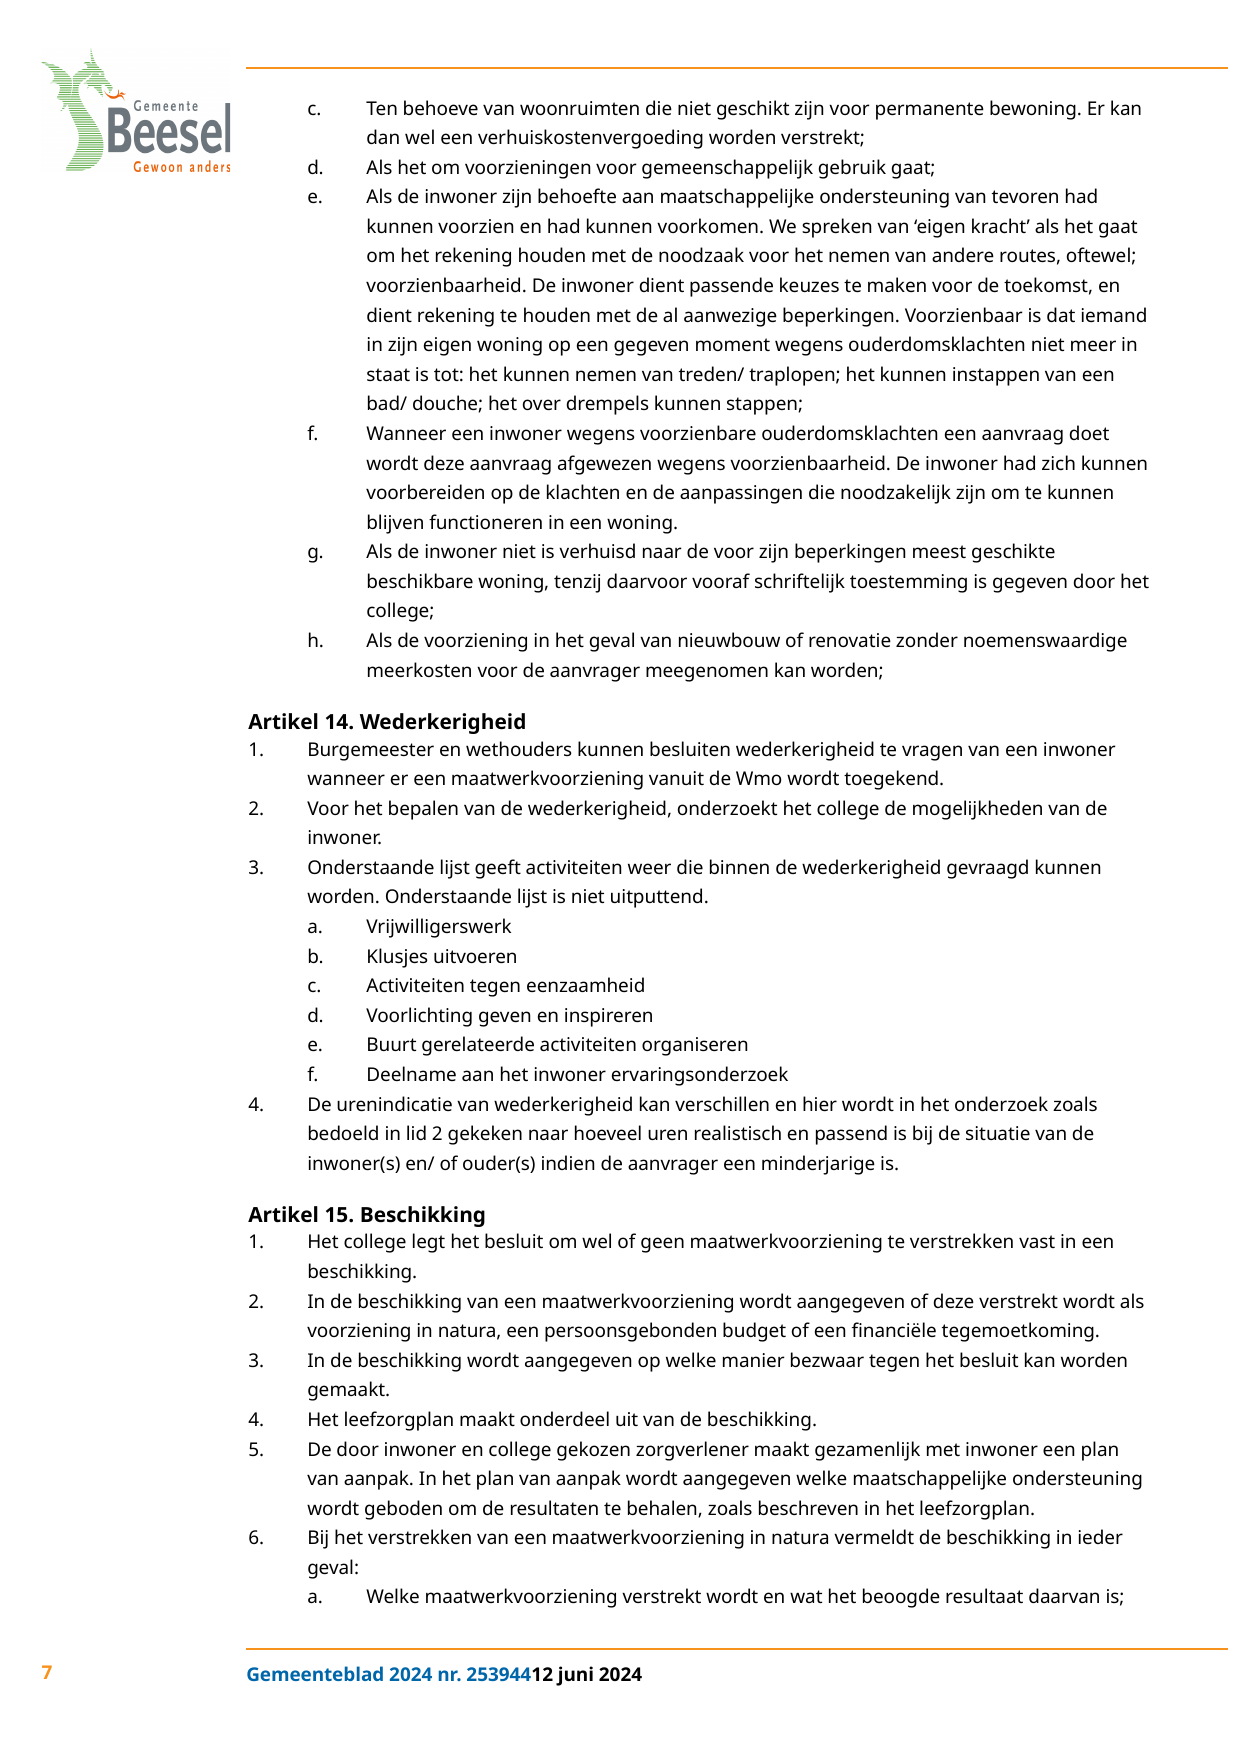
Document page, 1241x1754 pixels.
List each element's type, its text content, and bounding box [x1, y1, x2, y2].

text Artikel 14. Wederkerigheid [248, 707, 1152, 736]
list In de beschikking van een maatwerkvoorziening wordt aangegeven of deze verstrekt wordt als voorziening in natura, een persoonsgebonden budget of een financiële tegemoetkoming. [248, 1288, 1152, 1343]
list Bij het verstrekken van een maatwerkvoorziening in natura vermeldt de beschikking in ieder geval: [248, 1524, 1152, 1580]
list Wanneer een inwoner wegens voorzienbare ouderdomsklachten een aanvraag doet wordt deze aanvraag afgewezen wegens voorzienbaarheid. De inwoner had zich kunnen voorbereiden op de klachten en de aanpassingen die noodzakelijk zijn om te kunnen blijven functioneren in een woning. [307, 420, 1152, 535]
text Artikel 15. Beschikking [248, 1200, 1152, 1229]
list Buurt gerelateerde activiteiten organiseren [307, 1032, 1152, 1057]
list Voorlichting geven en inspireren [307, 1002, 1152, 1028]
list Het leefzorgplan maakt onderdeel uit van de beschikking. [248, 1406, 1152, 1432]
list Als het om voorzieningen voor gemeenschappelijk gebruik gaat; [307, 154, 1152, 180]
list Ten behoeve van woonruimten die niet geschikt zijn voor permanente bewoning. Er kan dan wel een verhuiskostenvergoeding worden verstrekt; [307, 95, 1152, 150]
list Voor het bepalen van de wederkerigheid, onderzoekt het college de mogelijkheden van de inwoner. [248, 795, 1152, 850]
list Als de voorziening in het geval van nieuwbouw of renovatie zonder noemenswaardige meerkosten voor de aanvrager meegenomen kan worden; [307, 627, 1152, 683]
list Klusjes uitvoeren [307, 943, 1152, 968]
list Activiteiten tegen eenzaamheid [307, 972, 1152, 998]
list Vrijwilligerswerk [307, 913, 1152, 939]
list Welke maatwerkvoorziening verstrekt wordt en wat het beoogde resultaat daarvan is; [307, 1584, 1152, 1609]
list Deelname aan het inwoner ervaringsonderzoek [307, 1061, 1152, 1087]
list In de beschikking wordt aangegeven op welke manier bezwaar tegen het besluit kan worden gemaakt. [248, 1347, 1152, 1402]
list Als de inwoner zijn behoefte aan maatschappelijke ondersteuning van tevoren had kunnen voorzien en had kunnen voorkomen. We spreken van ‘eigen kracht’ als het gaat om het rekening houden met de noodzaak voor het nemen van andere routes, oftewel; voorzienbaarheid. De inwoner dient passende keuzes te maken voor de toekomst, en dient rekening te houden met de al aanwezige beperkingen. Voorzienbaar is dat iemand in zijn eigen woning op een gegeven moment wegens ouderdomsklachten niet meer in staat is tot: het kunnen nemen van treden/ traplopen; het kunnen instappen van een bad/ douche; het over drempels kunnen stappen; [307, 183, 1152, 416]
list Burgemeester en wethouders kunnen besluiten wederkerigheid te vragen van een inwoner wanneer er een maatwerkvoorziening vanuit de Wmo wordt toegekend. [248, 736, 1152, 791]
picture [41, 47, 231, 172]
list Onderstaande lijst geeft activiteiten weer die binnen de wederkerigheid gevraagd kunnen worden. Onderstaande lijst is niet uitputtend. [248, 854, 1152, 909]
list De door inwoner en college gekozen zorgverlener maakt gezamenlijk met inwoner een plan van aanpak. In het plan van aanpak wordt aangegeven welke maatschappelijke ondersteuning wordt geboden om de resultaten te behalen, zoals beschreven in het leefzorgplan. [248, 1436, 1152, 1521]
list De urenindicatie van wederkerigheid kan verschillen en hier wordt in het onderzoek zoals bedoeld in lid 2 gekeken naar hoeveel uren realistisch en passend is bij de situatie van de inwoner(s) en/ of ouder(s) indien de aanvrager een minderjarige is. [248, 1091, 1152, 1176]
list Het college legt het besluit om wel of geen maatwerkvoorziening te verstrekken vast in een beschikking. [248, 1229, 1152, 1284]
list Als de inwoner niet is verhuisd naar de voor zijn beperkingen meest geschikte beschikbare woning, tenzij daarvoor vooraf schriftelijk toestemming is gegeven door het college; [307, 538, 1152, 623]
